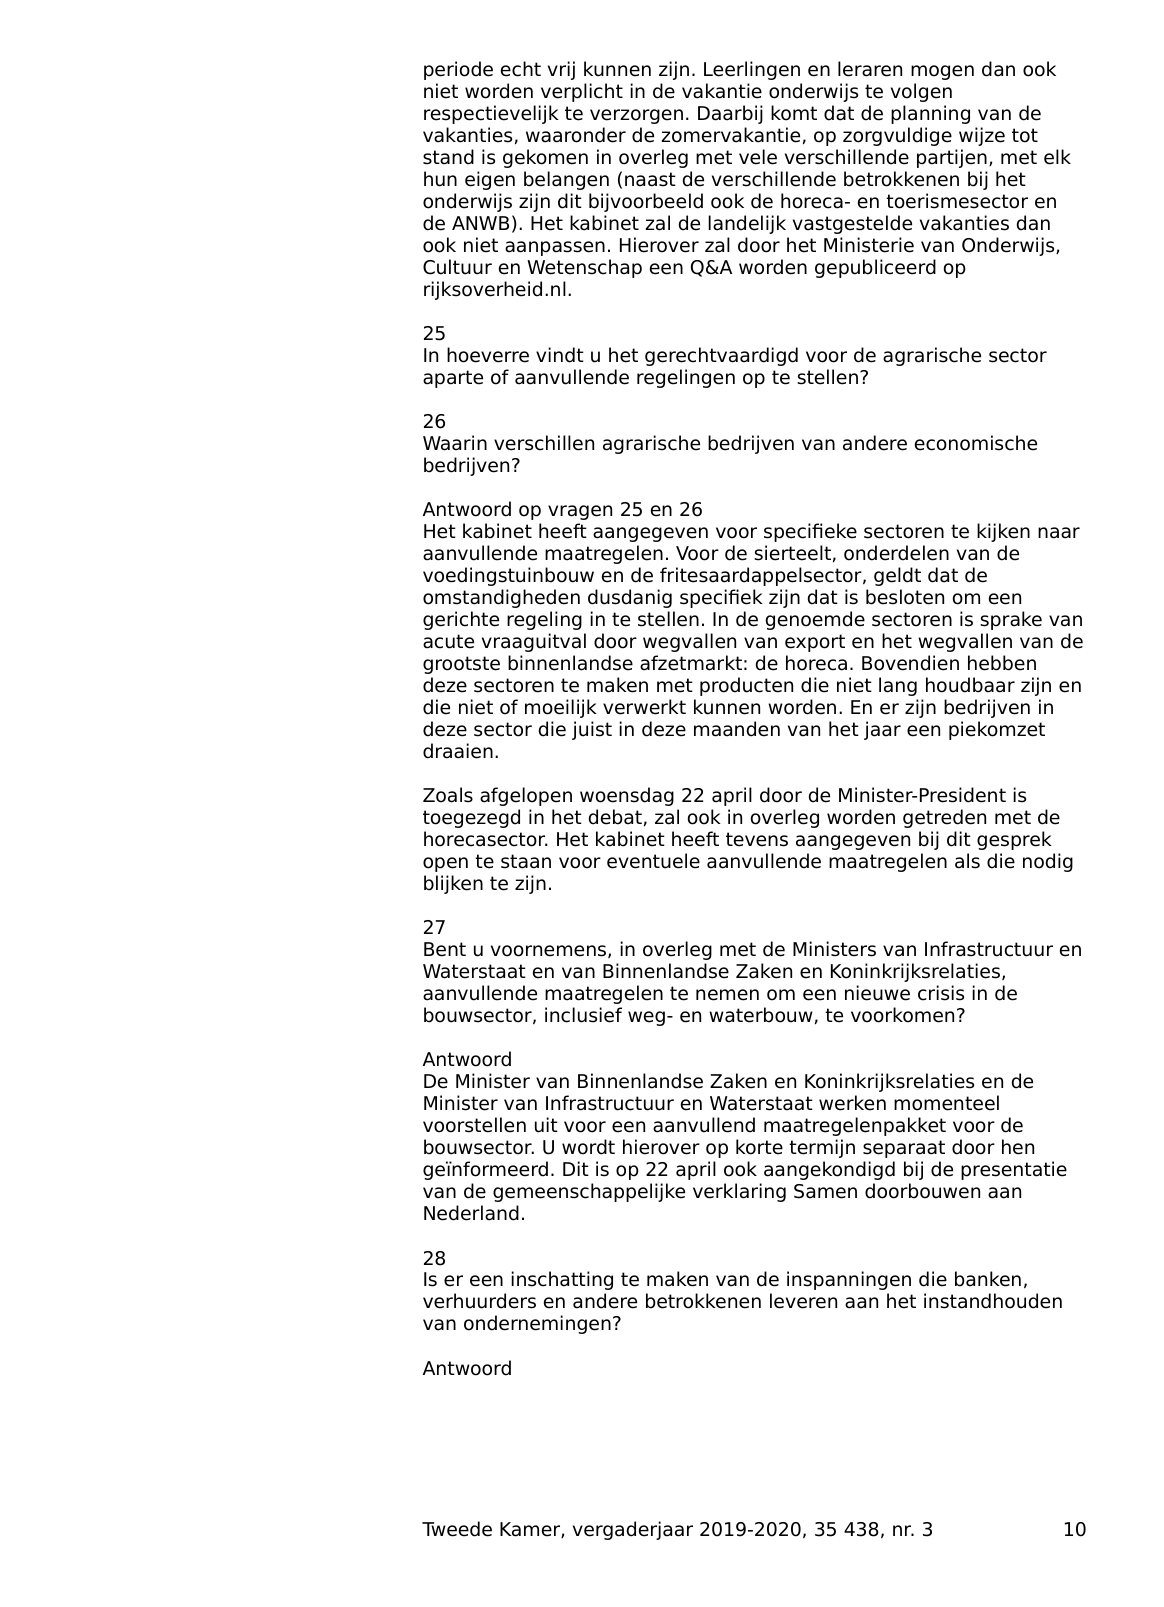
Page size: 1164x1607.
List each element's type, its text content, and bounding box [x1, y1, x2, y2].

text Bent u voornemens, in overleg met de Ministers van Infrastructuur en Waterstaat en van Binnenlandse Zaken en Koninkrijksrelaties, aanvullende maatregelen te nemen om een nieuwe crisis in de bouwsector, inclusief weg- en waterbouw, te voorkomen? [422, 939, 1087, 1027]
text 28 [422, 1247, 1087, 1269]
text 25 [422, 323, 1087, 345]
text In hoeverre vindt u het gerechtvaardigd voor de agrarische sector aparte of aanvullende regelingen op te stellen? [422, 345, 1087, 389]
text Waarin verschillen agrarische bedrijven van andere economische bedrijven? [422, 433, 1087, 477]
text Antwoord op vragen 25 en 26 [422, 499, 1087, 521]
text Antwoord [422, 1049, 1087, 1071]
text De Minister van Binnenlandse Zaken en Koninkrijksrelaties en de Minister van Infrastructuur en Waterstaat werken momenteel voorstellen uit voor een aanvullend maatregelenpakket voor de bouwsector. U wordt hierover op korte termijn separaat door hen geïnformeerd. Dit is op 22 april ook aangekondigd bij de presentatie van de gemeenschappelijke verklaring Samen doorbouwen aan Nederland. [422, 1071, 1087, 1225]
text periode echt vrij kunnen zijn. Leerlingen en leraren mogen dan ook niet worden verplicht in de vakantie onderwijs te volgen respectievelijk te verzorgen. Daarbij komt dat de planning van de vakanties, waaronder de zomervakantie, op zorgvuldige wijze tot stand is gekomen in overleg met vele verschillende partijen, met elk hun eigen belangen (naast de verschillende betrokkenen bij het onderwijs zijn dit bijvoorbeeld ook de horeca- en toerismesector en de ANWB). Het kabinet zal de landelijk vastgestelde vakanties dan ook niet aanpassen. Hierover zal door het Ministerie van Onderwijs, Cultuur en Wetenschap een Q&A worden gepubliceerd op rijksoverheid.nl. [422, 59, 1087, 301]
text Zoals afgelopen woensdag 22 april door de Minister-President is toegezegd in het debat, zal ook in overleg worden getreden met de horecasector. Het kabinet heeft tevens aangegeven bij dit gesprek open te staan voor eventuele aanvullende maatregelen als die nodig blijken te zijn. [422, 785, 1087, 895]
text Is er een inschatting te maken van de inspanningen die banken, verhuurders en andere betrokkenen leveren aan het instandhouden van ondernemingen? [422, 1269, 1087, 1335]
text 27 [422, 917, 1087, 939]
text Antwoord [422, 1357, 1087, 1379]
text Het kabinet heeft aangegeven voor specifieke sectoren te kijken naar aanvullende maatregelen. Voor de sierteelt, onderdelen van de voedingstuinbouw en de fritesaardappelsector, geldt dat de omstandigheden dusdanig specifiek zijn dat is besloten om een gerichte regeling in te stellen. In de genoemde sectoren is sprake van acute vraaguitval door wegvallen van export en het wegvallen van de grootste binnenlandse afzetmarkt: de horeca. Bovendien hebben deze sectoren te maken met producten die niet lang houdbaar zijn en die niet of moeilijk verwerkt kunnen worden. En er zijn bedrijven in deze sector die juist in deze maanden van het jaar een piekomzet draaien. [422, 521, 1087, 763]
text 26 [422, 411, 1087, 433]
